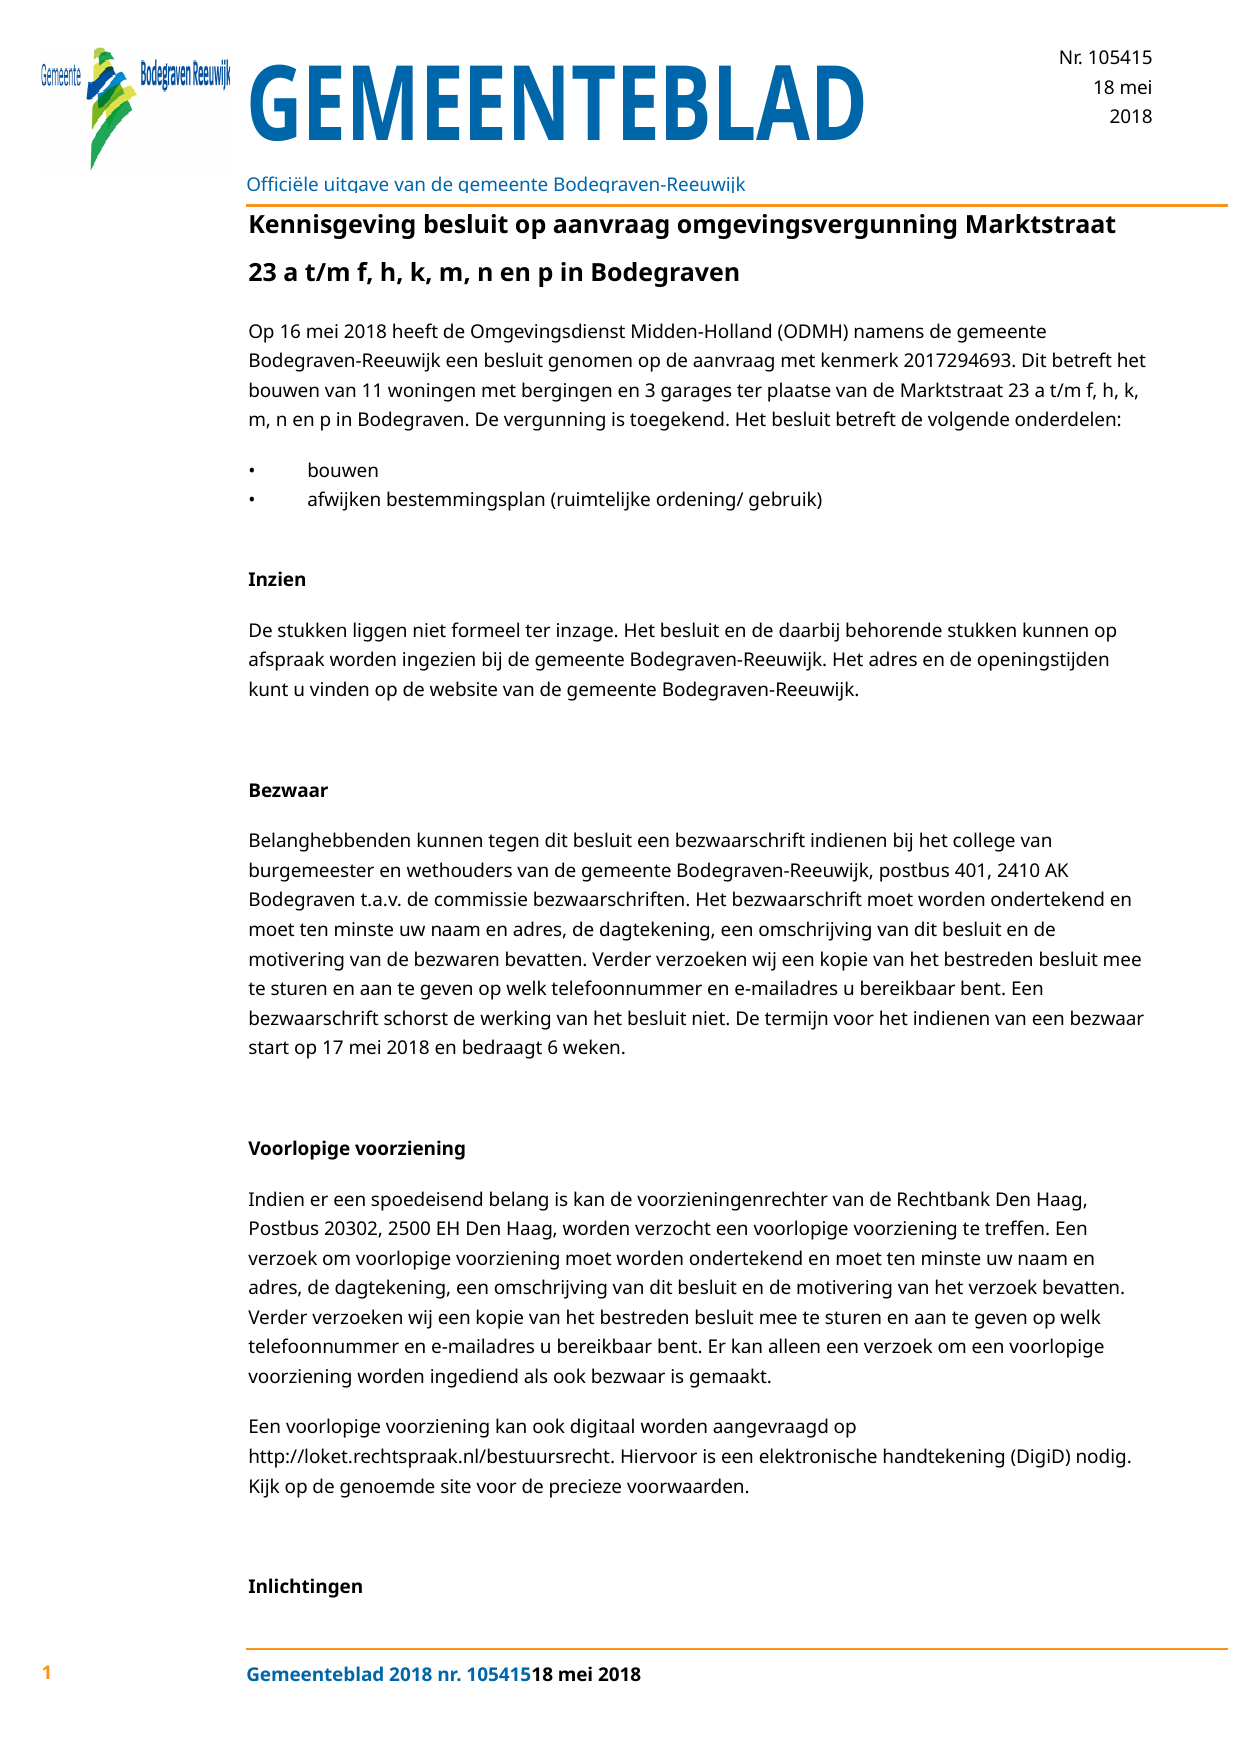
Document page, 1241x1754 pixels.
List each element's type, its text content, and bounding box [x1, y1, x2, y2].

text Op 16 mei 2018 heeft de Omgevingsdienst Midden-Holland (ODMH) namens de gemeente Bodegraven-Reeuwijk een besluit genomen op de aanvraag met kenmerk 2017294693. Dit betreft het bouwen van 11 woningen met bergingen en 3 garages ter plaatse van de Marktstraat 23 a t/m f, h, k, m, n en p in Bodegraven. De vergunning is toegekend. Het besluit betreft de volgende onderdelen: [248, 318, 1152, 432]
text Een voorlopige voorziening kan ook digitaal worden aangevraagd op http://loket.rechtspraak.nl/bestuursrecht. Hiervoor is een elektronische handtekening (DigiD) nodig. Kijk op de genoemde site voor de precieze voorwaarden. [248, 1414, 1152, 1499]
picture [41, 47, 231, 172]
text Voorlopige voorziening [248, 1135, 1152, 1161]
text De stukken liggen niet formeel ter inzage. Het besluit en de daarbij behorende stukken kunnen op afspraak worden ingezien bij de gemeente Bodegraven-Reeuwijk. Het adres en de openingstijden kunt u vinden op de website van de gemeente Bodegraven-Reeuwijk. [248, 617, 1152, 702]
text Kennisgeving besluit op aanvraag omgevingsvergunning Marktstraat 23 a t/m f, h, k, m, n en p in Bodegraven [248, 207, 1152, 288]
text Bezwaar [248, 777, 1152, 803]
list afwijken bestemmingsplan (ruimtelijke ordening/ gebruik) [248, 487, 1152, 512]
text Indien er een spoedeisend belang is kan de voorzieningenrechter van de Rechtbank Den Haag, Postbus 20302, 2500 EH Den Haag, worden verzocht een voorlopige voorziening te treffen. Een verzoek om voorlopige voorziening moet worden ondertekend en moet ten minste uw naam en adres, de dagtekening, een omschrijving van dit besluit en de motivering van het verzoek bevatten. Verder verzoeken wij een kopie van het bestreden besluit mee te sturen en aan te geven op welk telefoonnummer en e-mailadres u bereikbaar bent. Er kan alleen een verzoek om een voorlopige voorziening worden ingediend als ook bezwaar is gemaakt. [248, 1186, 1152, 1389]
text Belanghebbenden kunnen tegen dit besluit een bezwaarschrift indienen bij het college van burgemeester en wethouders van de gemeente Bodegraven-Reeuwijk, postbus 401, 2410 AK Bodegraven t.a.v. de commissie bezwaarschriften. Het bezwaarschrift moet worden ondertekend en moet ten minste uw naam en adres, de dagtekening, een omschrijving van dit besluit en de motivering van de bezwaren bevatten. Verder verzoeken wij een kopie van het bestreden besluit mee te sturen en aan te geven op welk telefoonnummer en e-mailadres u bereikbaar bent. Een bezwaarschrift schorst de werking van het besluit niet. De termijn voor het indienen van een bezwaar start op 17 mei 2018 en bedraagt 6 weken. [248, 827, 1152, 1060]
text Inlichtingen [248, 1574, 1152, 1599]
text Inzien [248, 567, 1152, 592]
list bouwen [248, 457, 1152, 483]
